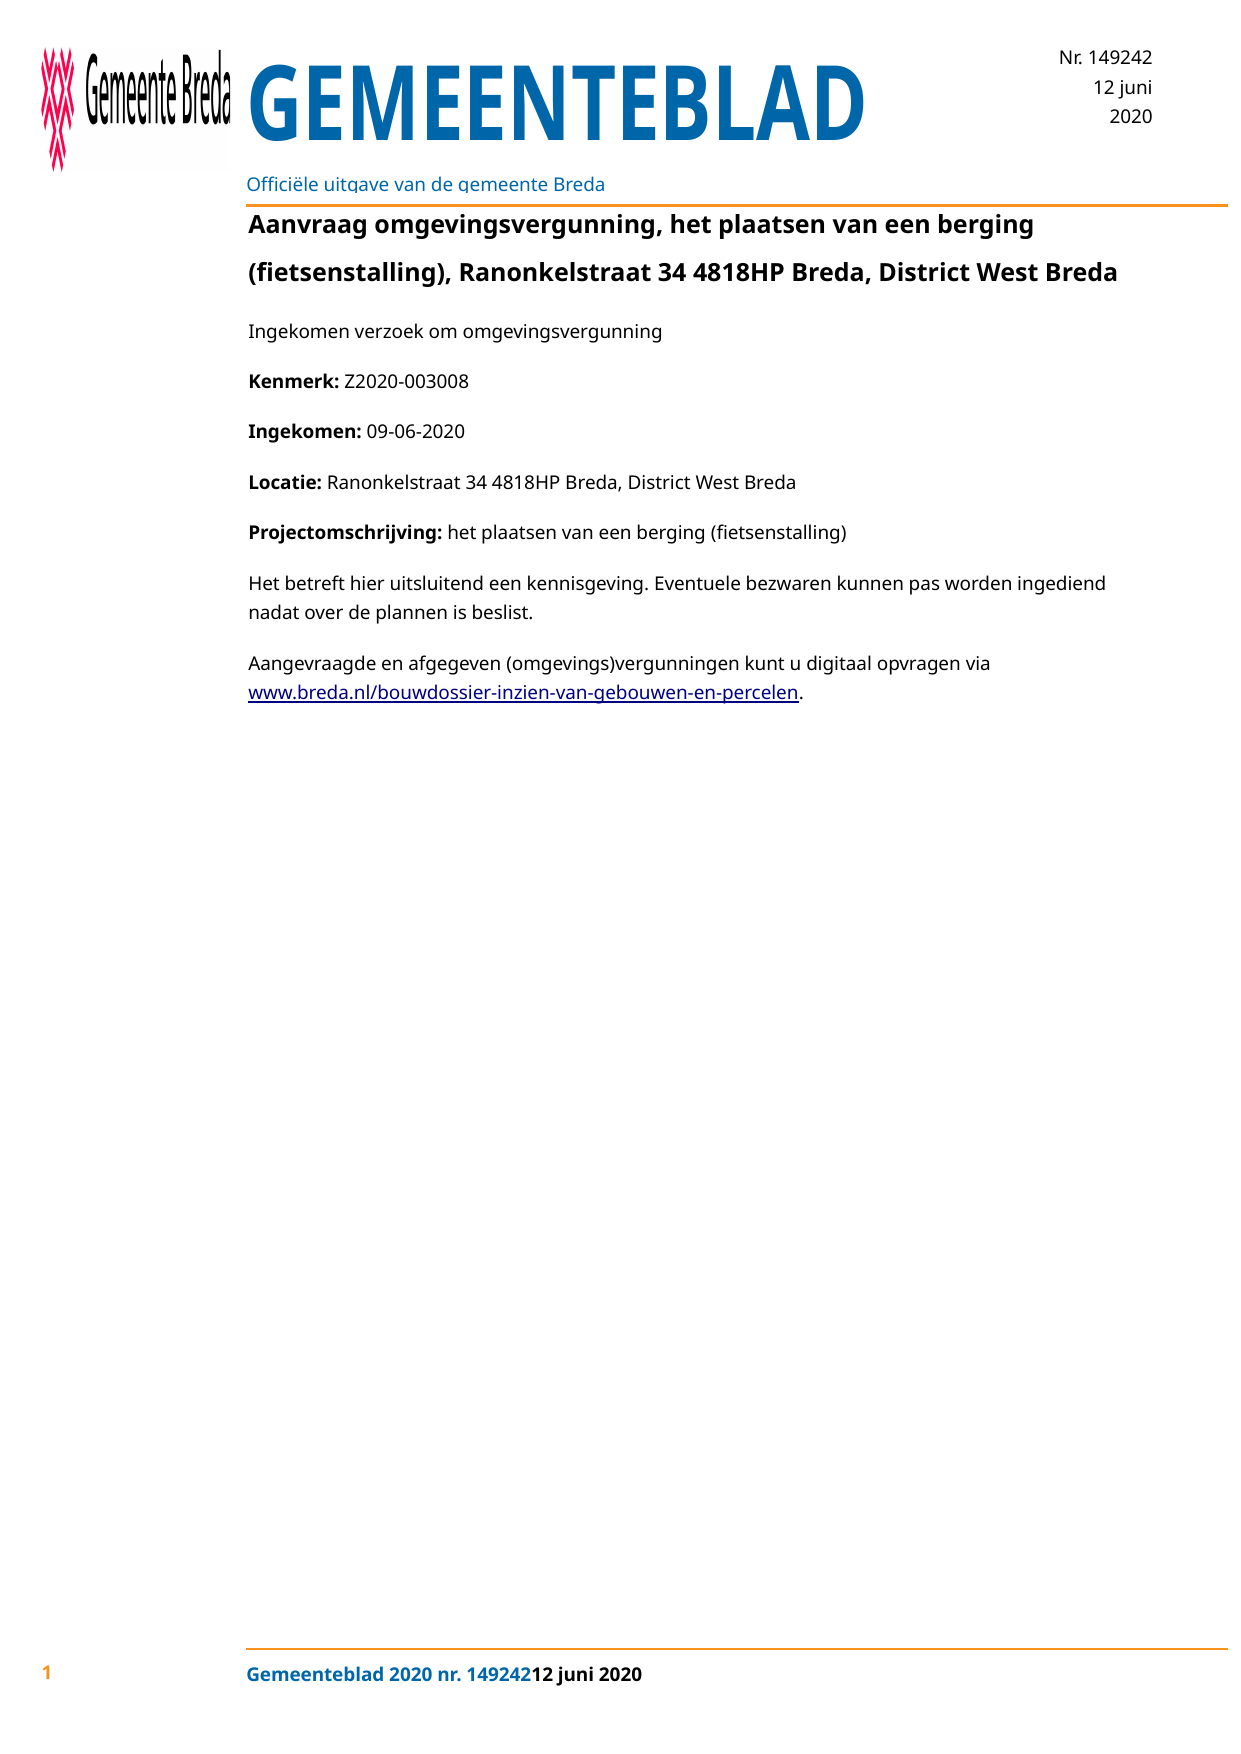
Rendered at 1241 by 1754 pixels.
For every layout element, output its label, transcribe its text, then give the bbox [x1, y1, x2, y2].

text Aanvraag omgevingsvergunning, het plaatsen van een berging (fietsenstalling), Ranonkelstraat 34 4818HP Breda, District West Breda [248, 207, 1152, 288]
text Kenmerk: Z2020-003008 [248, 368, 1152, 394]
text Projectomschrijving: het plaatsen van een berging (fietsenstalling) [248, 519, 1152, 545]
text Ingekomen verzoek om omgevingsvergunning [248, 318, 1152, 344]
text Locatie: Ranonkelstraat 34 4818HP Breda, District West Breda [248, 469, 1152, 495]
picture [41, 47, 231, 172]
text Het betreft hier uitsluitend een kennisgeving. Eventuele bezwaren kunnen pas worden ingediend nadat over de plannen is beslist. [248, 570, 1152, 625]
text Ingekomen: 09-06-2020 [248, 419, 1152, 444]
text Aangevraagde en afgegeven (omgevings)vergunningen kunt u digitaal opvragen via www.breda.nl/bouwdossier-inzien-van-gebouwen-en-percelen. [248, 650, 1152, 705]
